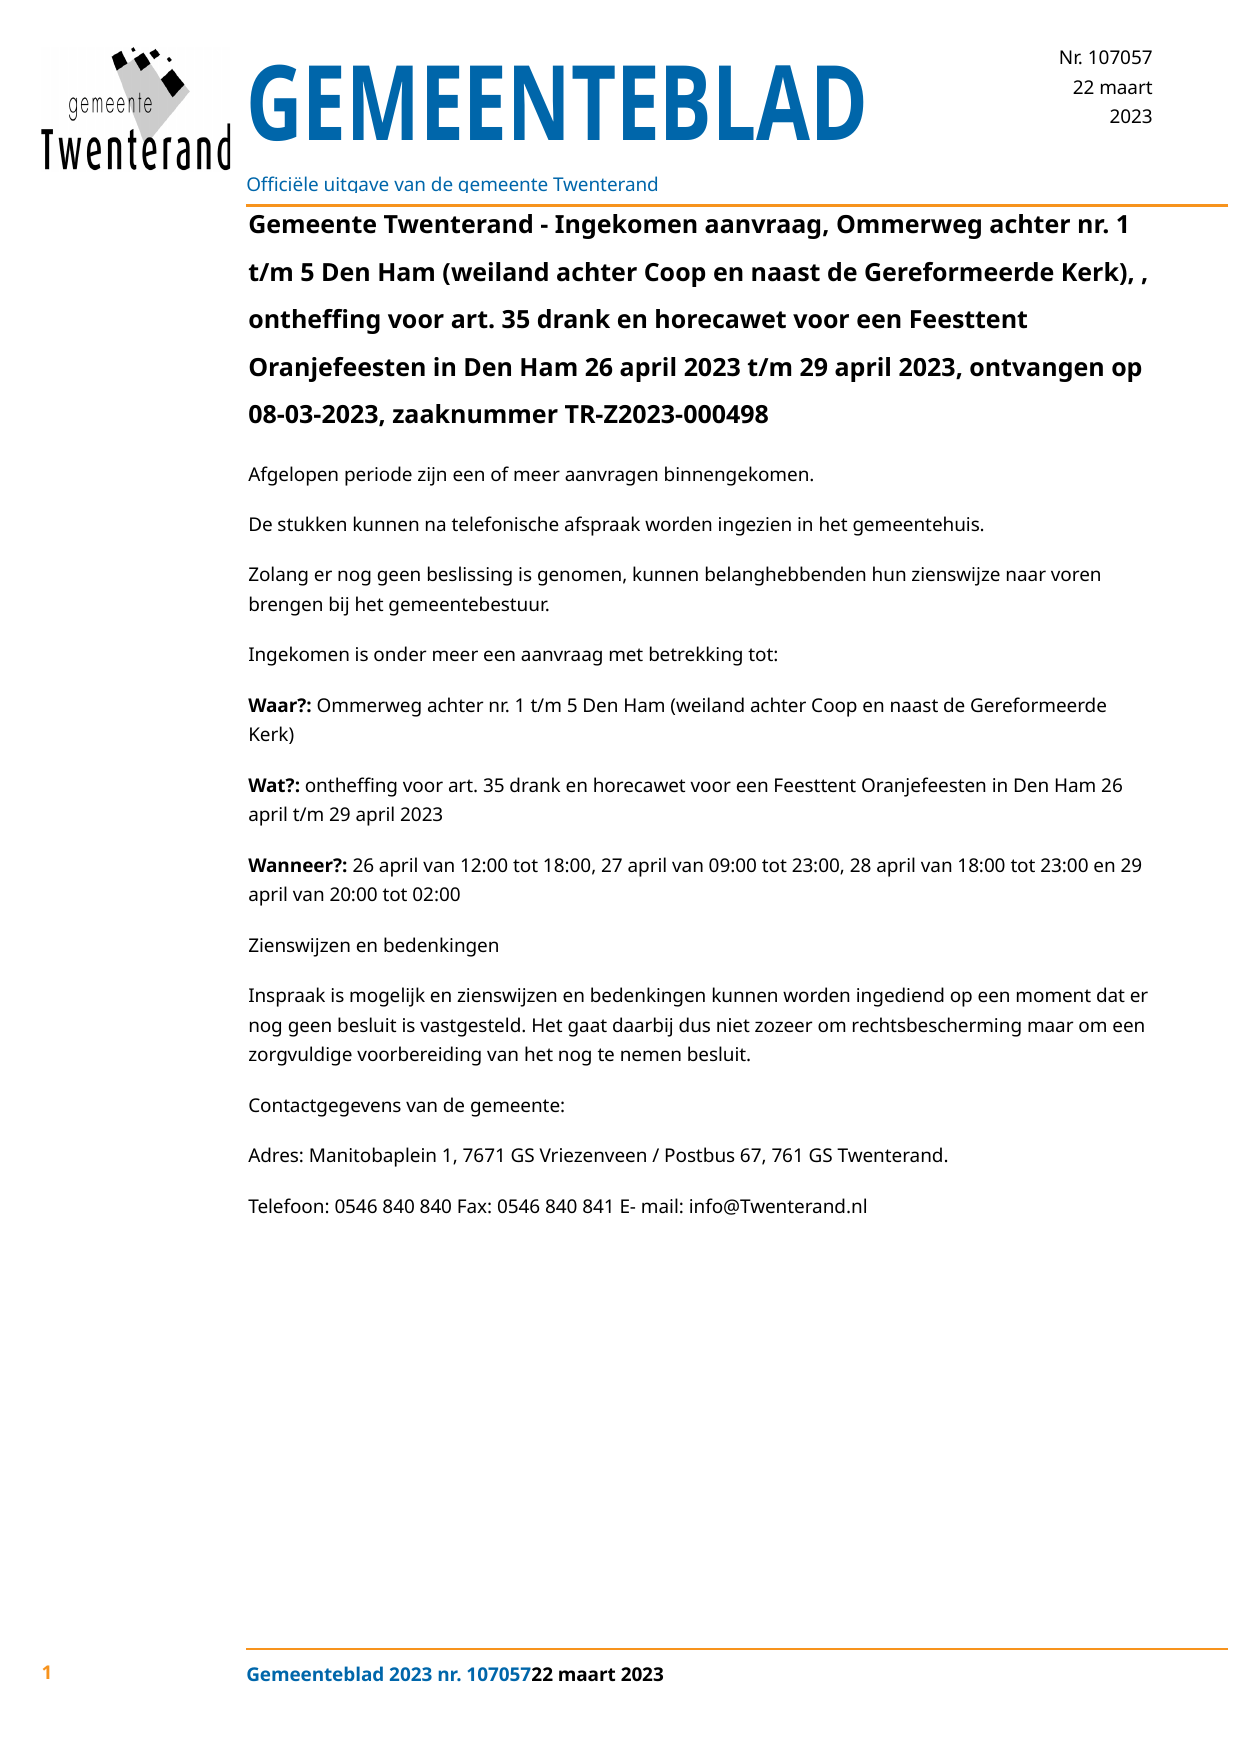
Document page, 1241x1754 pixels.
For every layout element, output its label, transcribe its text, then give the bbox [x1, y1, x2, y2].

text Inspraak is mogelijk en zienswijzen en bedenkingen kunnen worden ingediend op een moment dat er nog geen besluit is vastgesteld. Het gaat daarbij dus niet zozeer om rechtsbescherming maar om een zorgvuldige voorbereiding van het nog te nemen besluit. [248, 982, 1152, 1067]
text De stukken kunnen na telefonische afspraak worden ingezien in het gemeentehuis. [248, 511, 1152, 537]
text Wanneer?: 26 april van 12:00 tot 18:00, 27 april van 09:00 tot 23:00, 28 april van 18:00 tot 23:00 en 29 april van 20:00 tot 02:00 [248, 852, 1152, 907]
text Contactgegevens van de gemeente: [248, 1092, 1152, 1118]
text Wat?: ontheffing voor art. 35 drank en horecawet voor een Feesttent Oranjefeesten in Den Ham 26 april t/m 29 april 2023 [248, 772, 1152, 827]
text Adres: Manitobaplein 1, 7671 GS Vriezenveen / Postbus 67, 761 GS Twenterand. [248, 1142, 1152, 1168]
text Ingekomen is onder meer een aanvraag met betrekking tot: [248, 642, 1152, 667]
text Gemeente Twenterand - Ingekomen aanvraag, Ommerweg achter nr. 1 t/m 5 Den Ham (weiland achter Coop en naast de Gereformeerde Kerk), , ontheffing voor art. 35 drank en horecawet voor een Feesttent Oranjefeesten in Den Ham 26 april 2023 t/m 29 april 2023, ontvangen op 08-03-2023, zaaknummer TR-Z2023-000498 [248, 207, 1152, 431]
picture [41, 47, 231, 172]
text Telefoon: 0546 840 840 Fax: 0546 840 841 E- mail: info@Twenterand.nl [248, 1193, 1152, 1218]
text Waar?: Ommerweg achter nr. 1 t/m 5 Den Ham (weiland achter Coop en naast de Gereformeerde Kerk) [248, 692, 1152, 747]
text Zolang er nog geen beslissing is genomen, kunnen belanghebbenden hun zienswijze naar voren brengen bij het gemeentebestuur. [248, 562, 1152, 617]
text Afgelopen periode zijn een of meer aanvragen binnengekomen. [248, 461, 1152, 486]
text Zienswijzen en bedenkingen [248, 932, 1152, 958]
